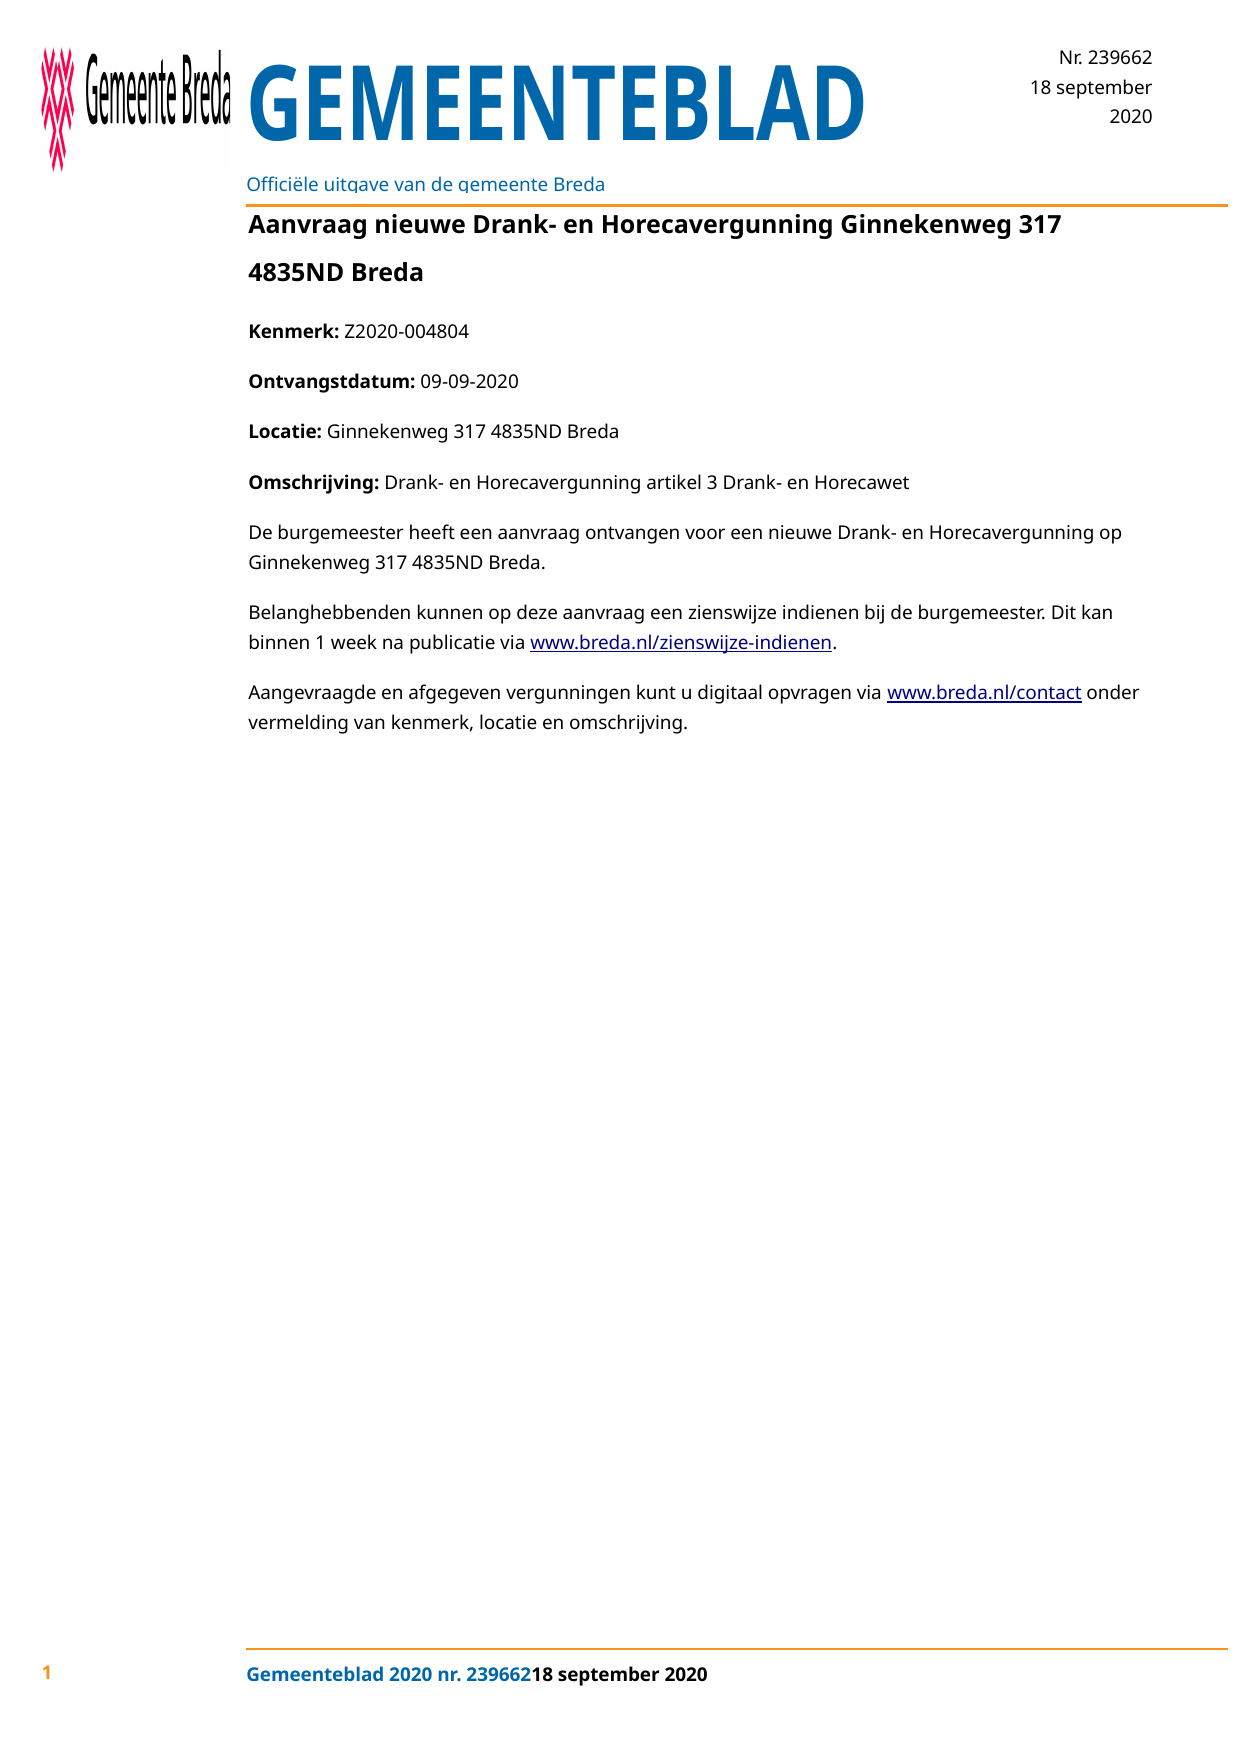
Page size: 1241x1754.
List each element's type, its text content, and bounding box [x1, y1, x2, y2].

text Omschrijving: Drank- en Horecavergunning artikel 3 Drank- en Horecawet [248, 469, 1152, 495]
text De burgemeester heeft een aanvraag ontvangen voor een nieuwe Drank- en Horecavergunning op Ginnekenweg 317 4835ND Breda. [248, 519, 1152, 575]
text Locatie: Ginnekenweg 317 4835ND Breda [248, 419, 1152, 444]
text Ontvangstdatum: 09-09-2020 [248, 368, 1152, 394]
text Kenmerk: Z2020-004804 [248, 318, 1152, 344]
text Aangevraagde en afgegeven vergunningen kunt u digitaal opvragen via www.breda.nl/contact onder vermelding van kenmerk, locatie en omschrijving. [248, 679, 1152, 735]
text Belanghebbenden kunnen op deze aanvraag een zienswijze indienen bij de burgemeester. Dit kan binnen 1 week na publicatie via www.breda.nl/zienswijze-indienen. [248, 599, 1152, 655]
text Aanvraag nieuwe Drank- en Horecavergunning Ginnekenweg 317 4835ND Breda [248, 207, 1152, 288]
picture [41, 47, 231, 172]
